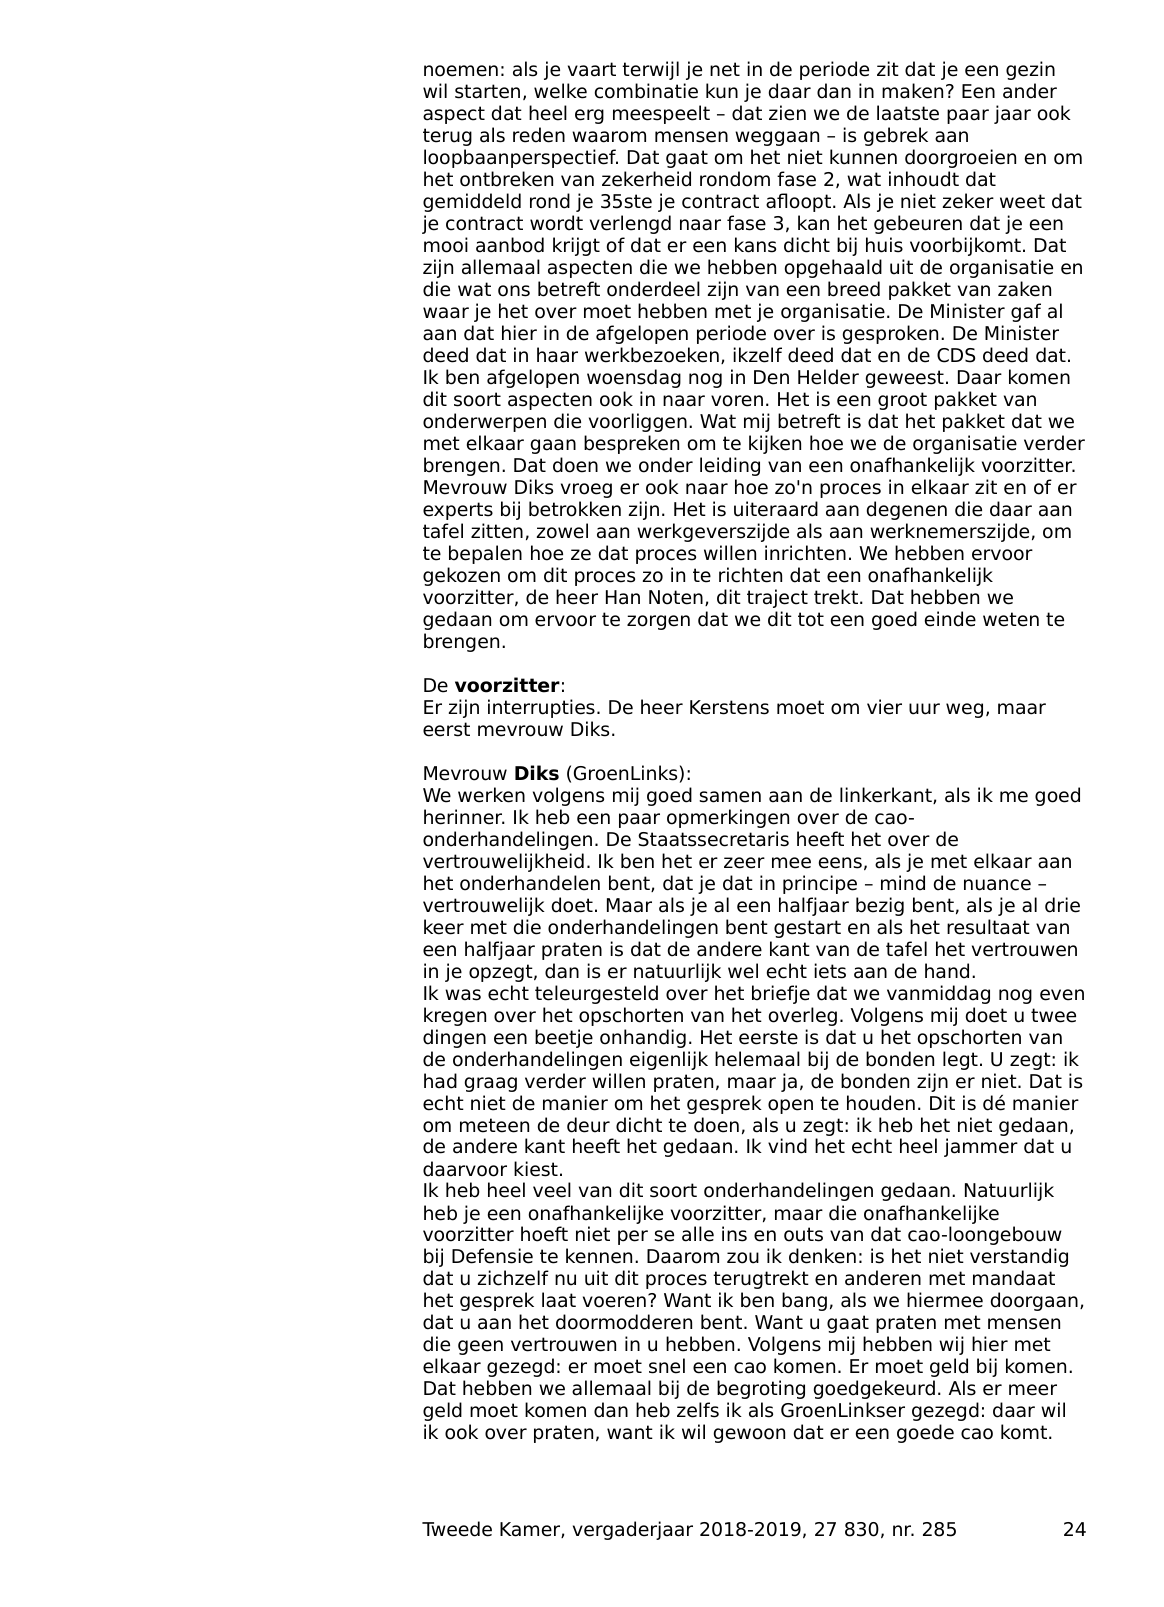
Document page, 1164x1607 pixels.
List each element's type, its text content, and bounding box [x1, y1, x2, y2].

text Ik was echt teleurgesteld over het briefje dat we vanmiddag nog even kregen over het opschorten van het overleg. Volgens mij doet u twee dingen een beetje onhandig. Het eerste is dat u het opschorten van de onderhandelingen eigenlijk helemaal bij de bonden legt. U zegt: ik had graag verder willen praten, maar ja, de bonden zijn er niet. Dat is echt niet de manier om het gesprek open te houden. Dit is dé manier om meteen de deur dicht te doen, als u zegt: ik heb het niet gedaan, de andere kant heeft het gedaan. Ik vind het echt heel jammer dat u daarvoor kiest. [422, 983, 1087, 1180]
text We werken volgens mij goed samen aan de linkerkant, als ik me goed herinner. Ik heb een paar opmerkingen over de cao-onderhandelingen. De Staatssecretaris heeft het over de vertrouwelijkheid. Ik ben het er zeer mee eens, als je met elkaar aan het onderhandelen bent, dat je dat in principe – mind de nuance – vertrouwelijk doet. Maar als je al een halfjaar bezig bent, als je al drie keer met die onderhandelingen bent gestart en als het resultaat van een halfjaar praten is dat de andere kant van de tafel het vertrouwen in je opzegt, dan is er natuurlijk wel echt iets aan de hand. [422, 785, 1087, 983]
text Er zijn interrupties. De heer Kerstens moet om vier uur weg, maar eerst mevrouw Diks. [422, 697, 1087, 741]
text noemen: als je vaart terwijl je net in de periode zit dat je een gezin wil starten, welke combinatie kun je daar dan in maken? Een ander aspect dat heel erg meespeelt – dat zien we de laatste paar jaar ook terug als reden waarom mensen weggaan – is gebrek aan loopbaanperspectief. Dat gaat om het niet kunnen doorgroeien en om het ontbreken van zekerheid rondom fase 2, wat inhoudt dat gemiddeld rond je 35ste je contract afloopt. Als je niet zeker weet dat je contract wordt verlengd naar fase 3, kan het gebeuren dat je een mooi aanbod krijgt of dat er een kans dicht bij huis voorbijkomt. Dat zijn allemaal aspecten die we hebben opgehaald uit de organisatie en die wat ons betreft onderdeel zijn van een breed pakket van zaken waar je het over moet hebben met je organisatie. De Minister gaf al aan dat hier in de afgelopen periode over is gesproken. De Minister deed dat in haar werkbezoeken, ikzelf deed dat en de CDS deed dat. Ik ben afgelopen woensdag nog in Den Helder geweest. Daar komen dit soort aspecten ook in naar voren. Het is een groot pakket van onderwerpen die voorliggen. Wat mij betreft is dat het pakket dat we met elkaar gaan bespreken om te kijken hoe we de organisatie verder brengen. Dat doen we onder leiding van een onafhankelijk voorzitter. Mevrouw Diks vroeg er ook naar hoe zo'n proces in elkaar zit en of er experts bij betrokken zijn. Het is uiteraard aan degenen die daar aan tafel zitten, zowel aan werkgeverszijde als aan werknemerszijde, om te bepalen hoe ze dat proces willen inrichten. We hebben ervoor gekozen om dit proces zo in te richten dat een onafhankelijk voorzitter, de heer Han Noten, dit traject trekt. Dat hebben we gedaan om ervoor te zorgen dat we dit tot een goed einde weten te brengen. [422, 59, 1087, 652]
text Mevrouw Diks (GroenLinks): [422, 763, 1087, 785]
text Ik heb heel veel van dit soort onderhandelingen gedaan. Natuurlijk heb je een onafhankelijke voorzitter, maar die onafhankelijke voorzitter hoeft niet per se alle ins en outs van dat cao-loongebouw bij Defensie te kennen. Daarom zou ik denken: is het niet verstandig dat u zichzelf nu uit dit proces terugtrekt en anderen met mandaat het gesprek laat voeren? Want ik ben bang, als we hiermee doorgaan, dat u aan het doormodderen bent. Want u gaat praten met mensen die geen vertrouwen in u hebben. Volgens mij hebben wij hier met elkaar gezegd: er moet snel een cao komen. Er moet geld bij komen. Dat hebben we allemaal bij de begroting goedgekeurd. Als er meer geld moet komen dan heb zelfs ik als GroenLinkser gezegd: daar wil ik ook over praten, want ik wil gewoon dat er een goede cao komt. [422, 1180, 1087, 1444]
text De voorzitter: [422, 675, 1087, 697]
